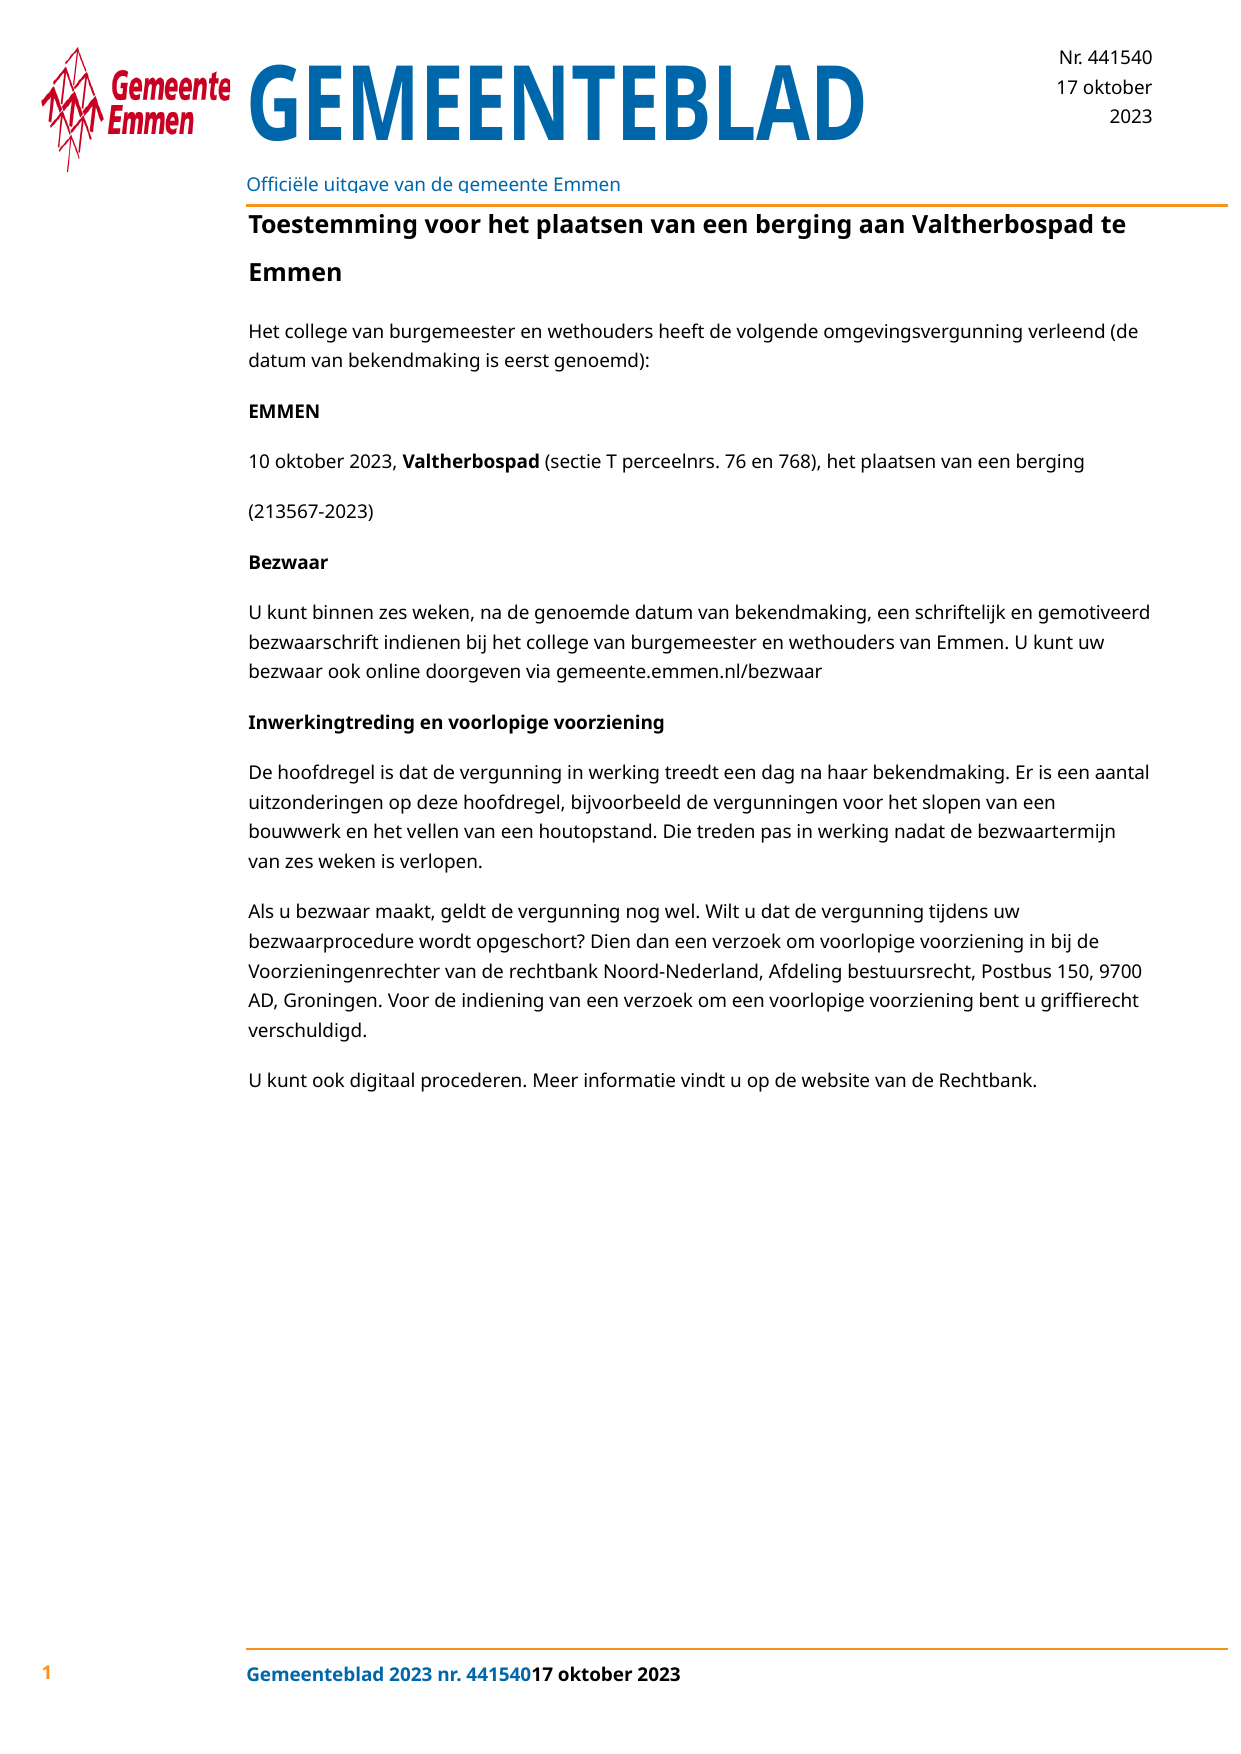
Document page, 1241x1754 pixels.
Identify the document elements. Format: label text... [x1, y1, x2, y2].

picture [41, 47, 231, 172]
text (213567-2023) [248, 499, 1152, 524]
text Toestemming voor het plaatsen van een berging aan Valtherbospad te Emmen [248, 207, 1152, 288]
text Bezwaar [248, 549, 1152, 575]
text EMMEN [248, 398, 1152, 424]
text U kunt ook digitaal procederen. Meer informatie vindt u op de website van de Rechtbank. [248, 1067, 1152, 1093]
text De hoofdregel is dat de vergunning in werking treedt een dag na haar bekendmaking. Er is een aantal uitzonderingen op deze hoofdregel, bijvoorbeeld de vergunningen voor het slopen van een bouwwerk en het vellen van een houtopstand. Die treden pas in werking nadat de bezwaartermijn van zes weken is verlopen. [248, 759, 1152, 874]
text Inwerkingtreding en voorlopige voorziening [248, 709, 1152, 735]
text 10 oktober 2023, Valtherbospad (sectie T perceelnrs. 76 en 768), het plaatsen van een berging [248, 448, 1152, 474]
text U kunt binnen zes weken, na de genoemde datum van bekendmaking, een schriftelijk en gemotiveerd bezwaarschrift indienen bij het college van burgemeester en wethouders van Emmen. U kunt uw bezwaar ook online doorgeven via gemeente.emmen.nl/bezwaar [248, 599, 1152, 684]
text Als u bezwaar maakt, geldt de vergunning nog wel. Wilt u dat de vergunning tijdens uw bezwaarprocedure wordt opgeschort? Dien dan een verzoek om voorlopige voorziening in bij de Voorzieningenrechter van de rechtbank Noord-Nederland, Afdeling bestuursrecht, Postbus 150, 9700 AD, Groningen. Voor de indiening van een verzoek om een voorlopige voorziening bent u griffierecht verschuldigd. [248, 899, 1152, 1043]
text Het college van burgemeester en wethouders heeft de volgende omgevingsvergunning verleend (de datum van bekendmaking is eerst genoemd): [248, 318, 1152, 373]
